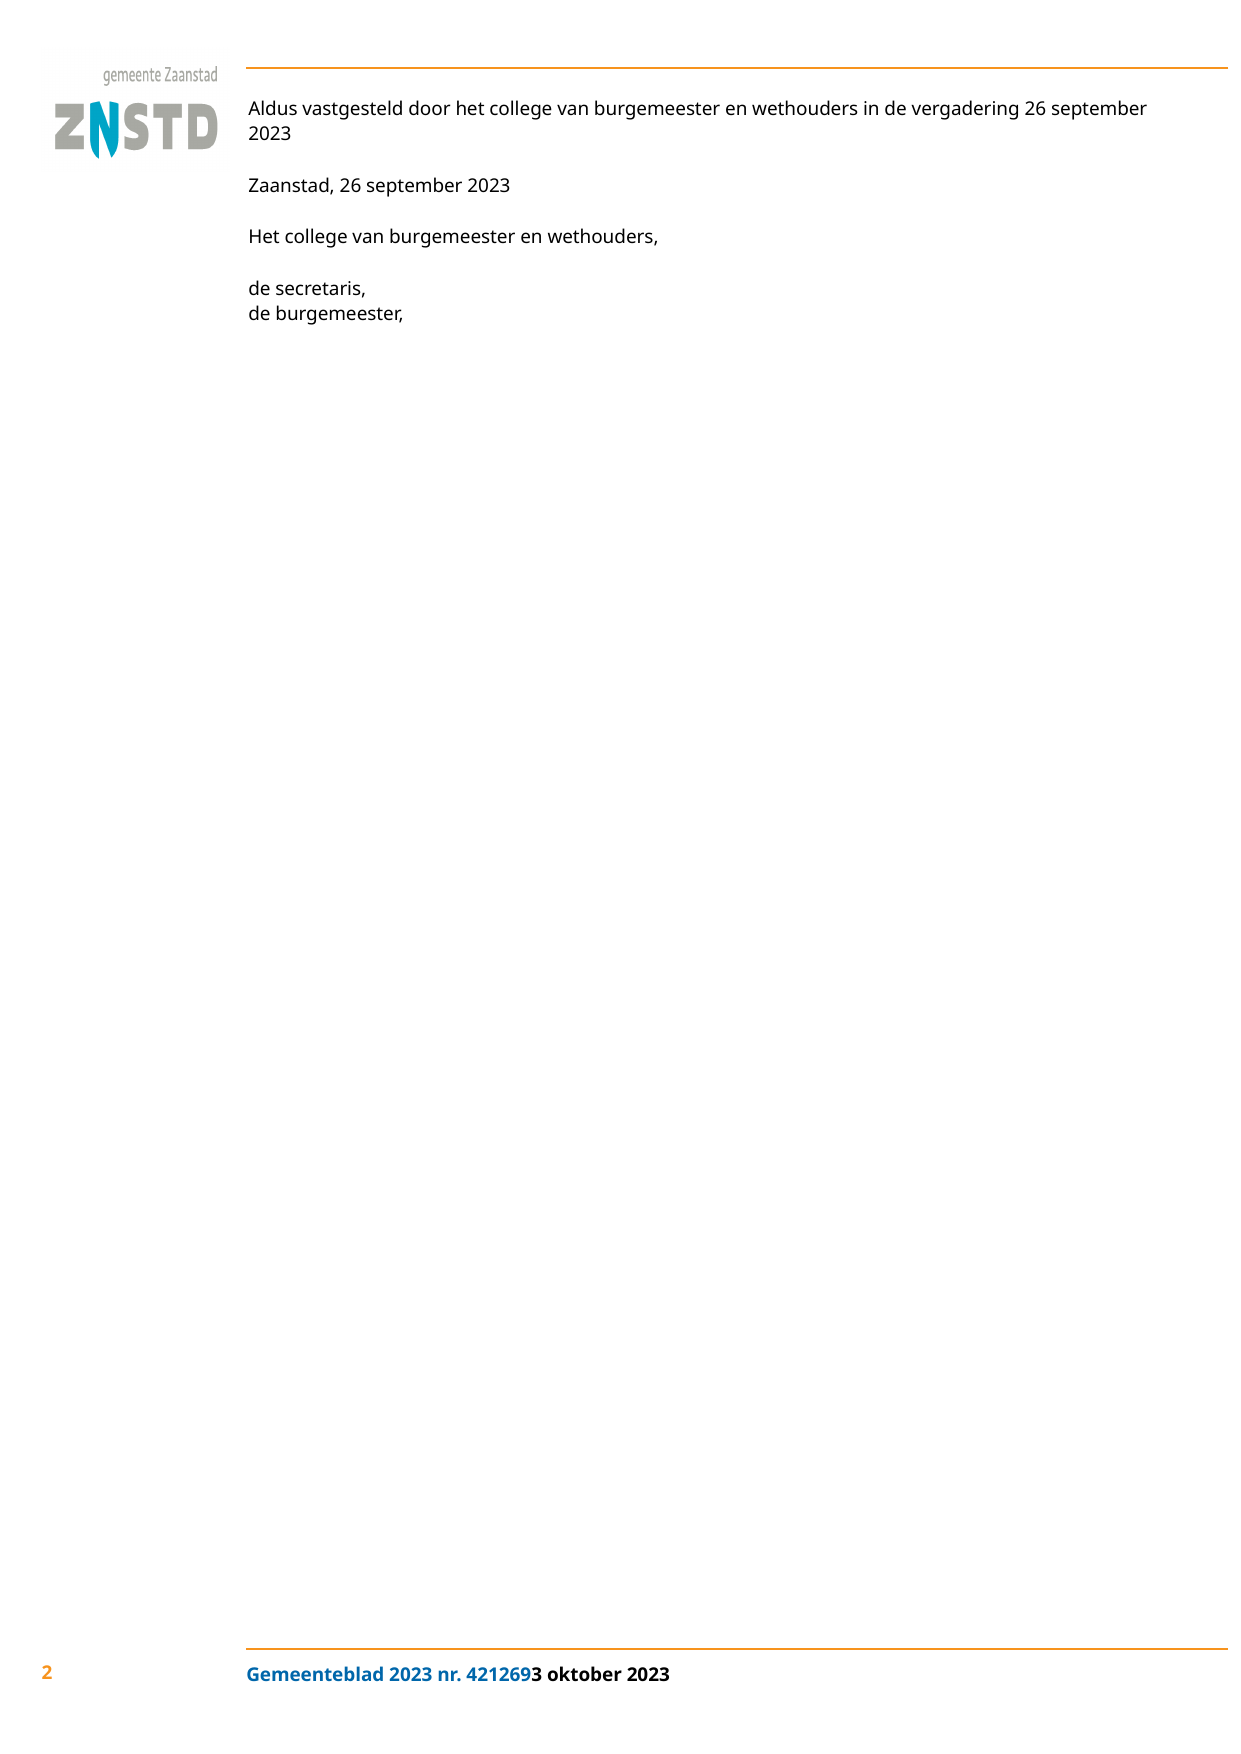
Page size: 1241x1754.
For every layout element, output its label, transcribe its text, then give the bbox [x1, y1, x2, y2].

picture [41, 47, 231, 172]
text de secretaris, [248, 275, 1152, 301]
text Het college van burgemeester en wethouders, [248, 223, 1152, 249]
text Zaanstad, 26 september 2023 [248, 172, 1152, 198]
text Aldus vastgesteld door het college van burgemeester en wethouders in de vergadering 26 september 2023 [248, 95, 1152, 146]
text de burgemeester, [248, 301, 1152, 326]
